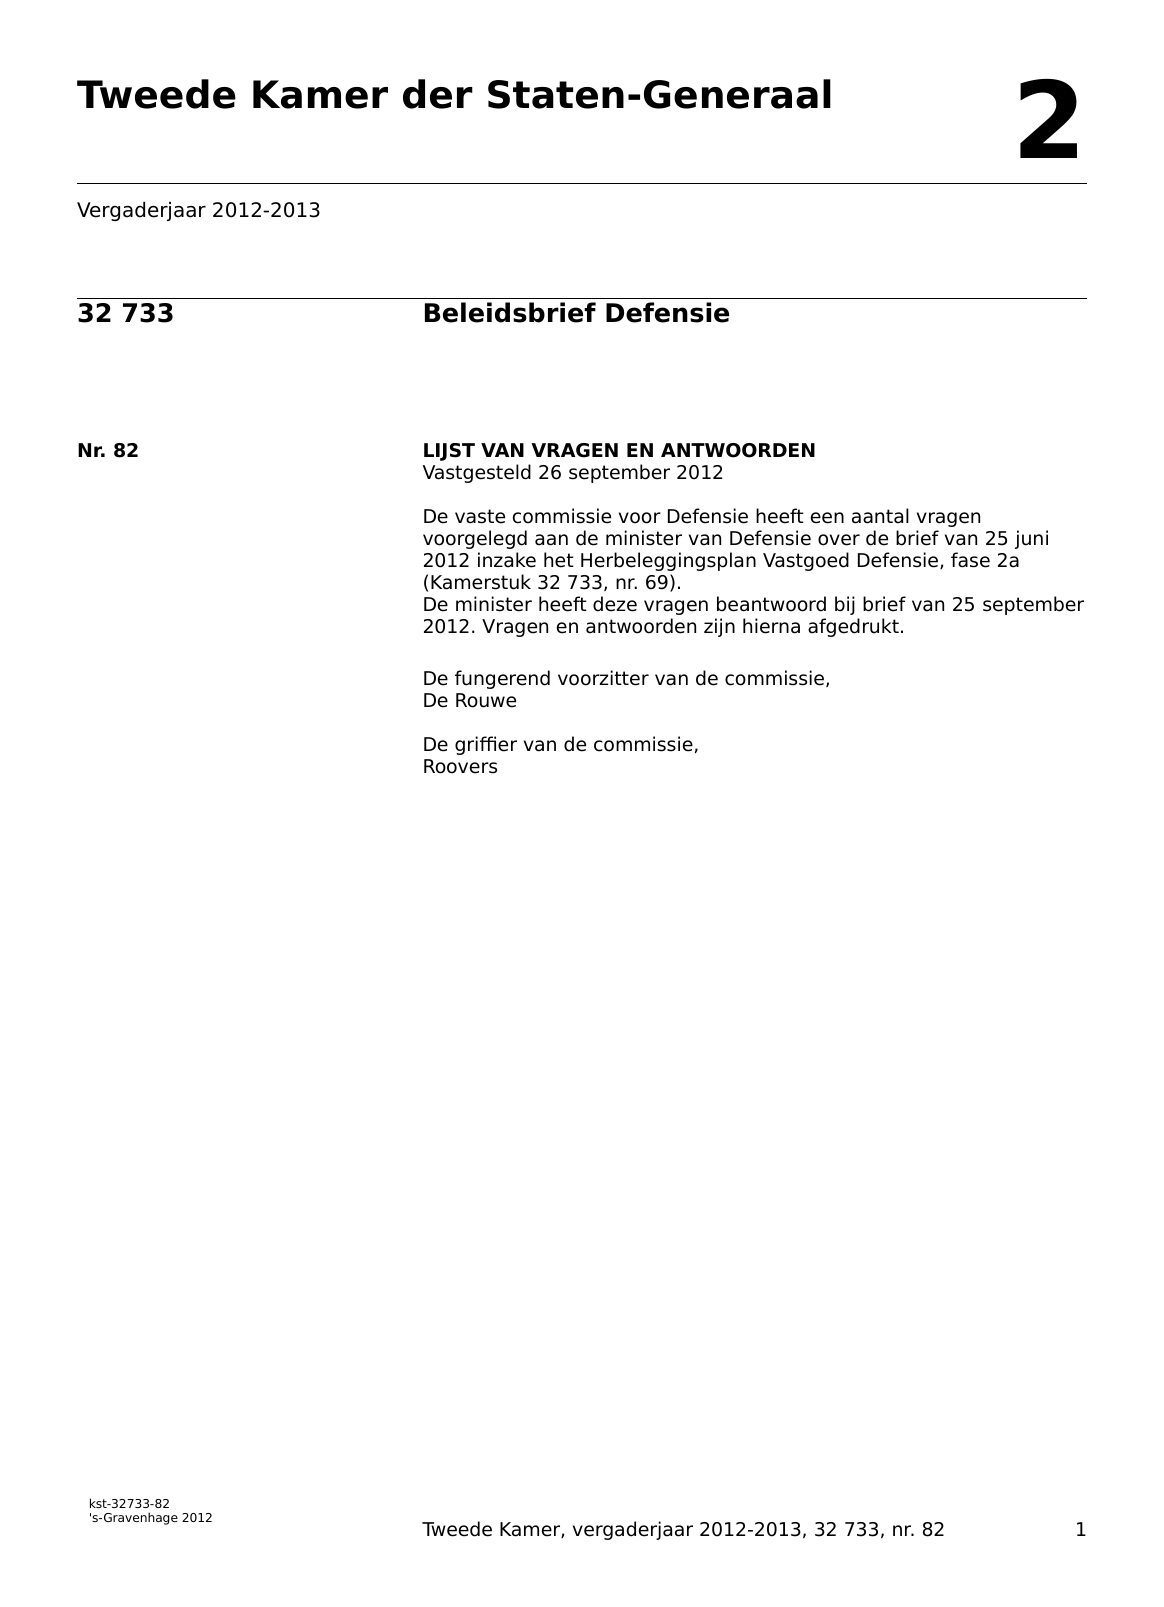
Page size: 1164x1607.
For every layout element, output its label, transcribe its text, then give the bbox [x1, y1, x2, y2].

text De minister heeft deze vragen beantwoord bij brief van 25 september 2012. Vragen en antwoorden zijn hierna afgedrukt. [422, 594, 1087, 638]
text kst-32733-82 [88, 1497, 323, 1511]
subtitle Nr. 82 LIJST VAN VRAGEN EN ANTWOORDEN [77, 440, 1087, 462]
text 's-Gravenhage 2012 [88, 1511, 323, 1525]
text Vastgesteld 26 september 2012 [422, 462, 1087, 484]
text De fungerend voorzitter van de commissie, De Rouwe [422, 668, 1087, 712]
text De griffier van de commissie, Roovers [422, 734, 1087, 778]
subtitle 32 733 Beleidsbrief Defensie [77, 299, 1087, 329]
table_header 2 [886, 59, 1087, 183]
table_cell Vergaderjaar 2012-2013 [77, 184, 1087, 298]
text De vaste commissie voor Defensie heeft een aantal vragen voorgelegd aan de minister van Defensie over de brief van 25 juni 2012 inzake het Herbeleggingsplan Vastgoed Defensie, fase 2a (Kamerstuk 32 733, nr. 69). [422, 506, 1087, 594]
table_header Tweede Kamer der Staten-Generaal [77, 59, 886, 183]
